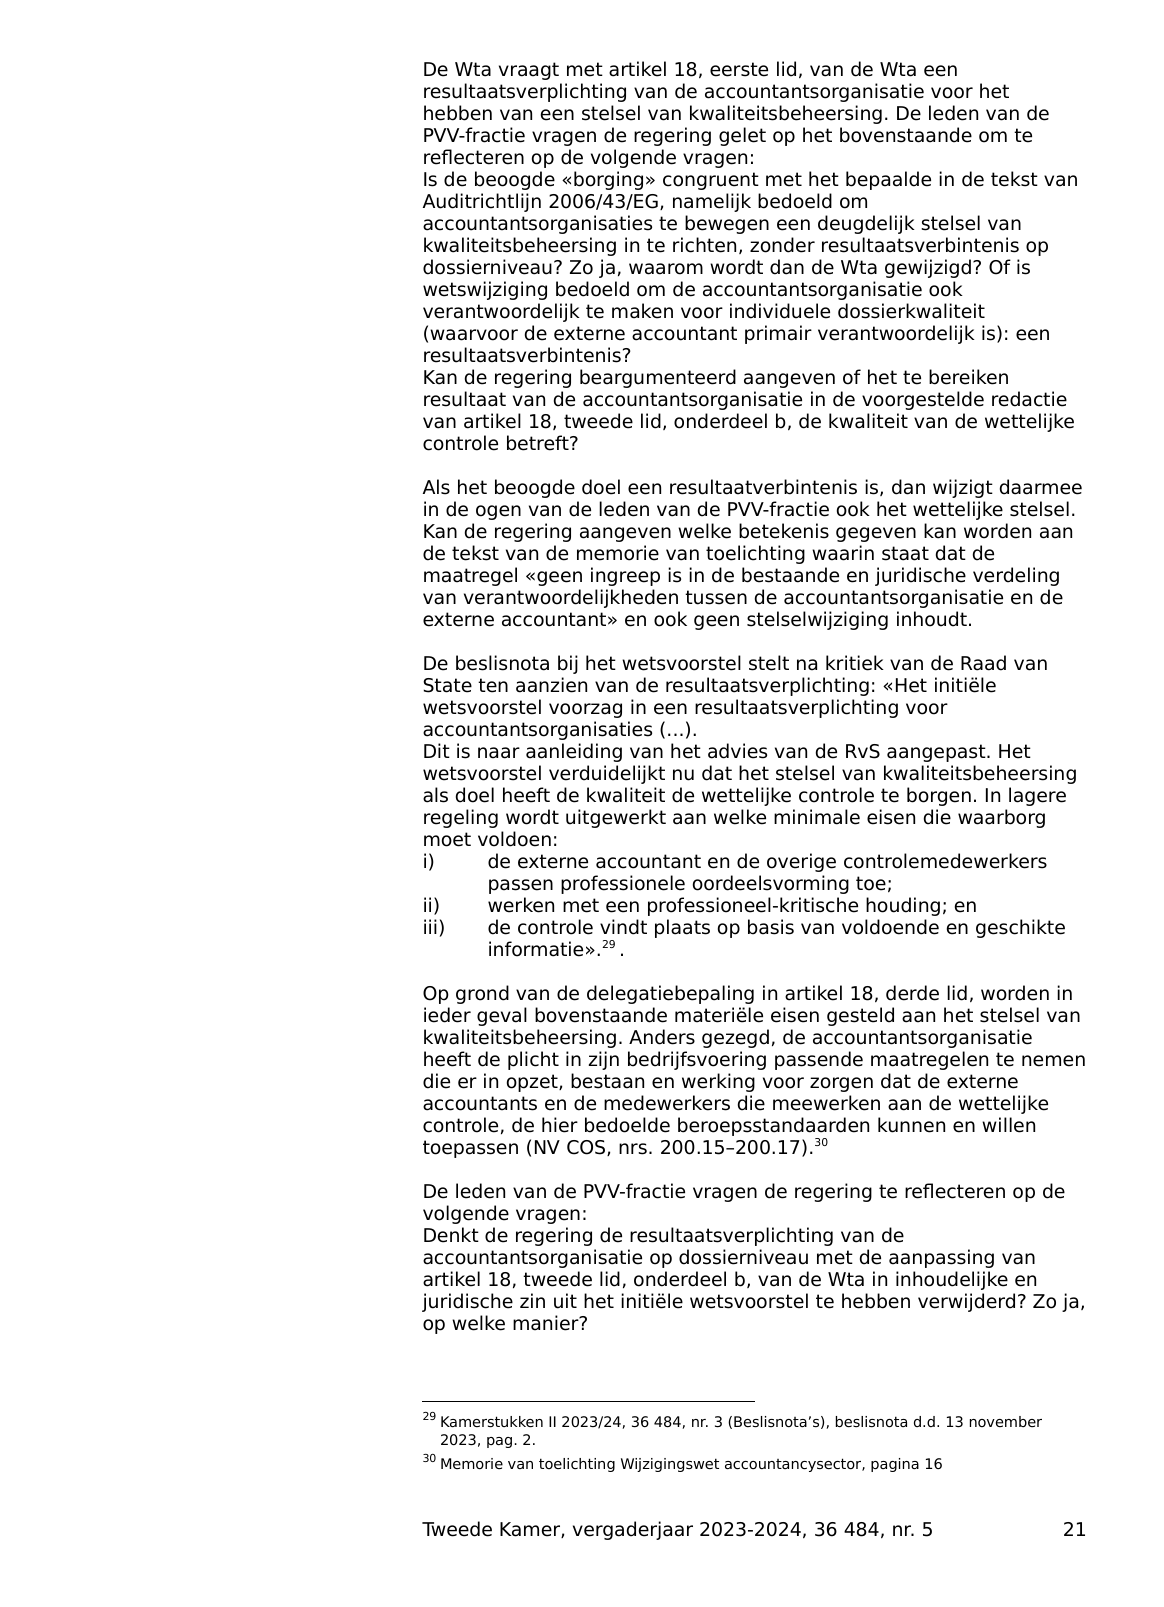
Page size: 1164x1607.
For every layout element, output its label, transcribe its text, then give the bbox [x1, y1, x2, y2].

text Kan de regering beargumenteerd aangeven of het te bereiken resultaat van de accountantsorganisatie in de voorgestelde redactie van artikel 18, tweede lid, onderdeel b, de kwaliteit van de wettelijke controle betreft? [422, 367, 1087, 455]
text De beslisnota bij het wetsvoorstel stelt na kritiek van de Raad van State ten aanzien van de resultaatsverplichting: «Het initiële wetsvoorstel voorzag in een resultaatsverplichting voor accountantsorganisaties (...). [422, 653, 1087, 741]
text De Wta vraagt met artikel 18, eerste lid, van de Wta een resultaatsverplichting van de accountantsorganisatie voor het hebben van een stelsel van kwaliteitsbeheersing. De leden van de PVV-fractie vragen de regering gelet op het bovenstaande om te reflecteren op de volgende vragen: [422, 59, 1087, 169]
text Memorie van toelichting Wijzigingswet accountancysector, pagina 16 [422, 1452, 1087, 1474]
text i) de externe accountant en de overige controlemedewerkers passen professionele oordeelsvorming toe; [422, 851, 1087, 895]
text De leden van de PVV-fractie vragen de regering te reflecteren op de volgende vragen: [422, 1181, 1087, 1225]
text Dit is naar aanleiding van het advies van de RvS aangepast. Het wetsvoorstel verduidelijkt nu dat het stelsel van kwaliteitsbeheersing als doel heeft de kwaliteit de wettelijke controle te borgen. In lagere regeling wordt uitgewerkt aan welke minimale eisen die waarborg moet voldoen: [422, 741, 1087, 851]
text Denkt de regering de resultaatsverplichting van de accountantsorganisatie op dossierniveau met de aanpassing van artikel 18, tweede lid, onderdeel b, van de Wta in inhoudelijke en juridische zin uit het initiële wetsvoorstel te hebben verwijderd? Zo ja, op welke manier? [422, 1225, 1087, 1335]
text Op grond van de delegatiebepaling in artikel 18, derde lid, worden in ieder geval bovenstaande materiële eisen gesteld aan het stelsel van kwaliteitsbeheersing. Anders gezegd, de accountantsorganisatie heeft de plicht in zijn bedrijfsvoering passende maatregelen te nemen die er in opzet, bestaan en werking voor zorgen dat de externe accountants en de medewerkers die meewerken aan de wettelijke controle, de hier bedoelde beroepsstandaarden kunnen en willen toepassen (NV COS, nrs. 200.15–200.17). [422, 983, 1087, 1159]
text Kamerstukken II 2023/24, 36 484, nr. 3 (Beslisnota’s), beslisnota d.d. 13 november 2023, pag. 2. [422, 1410, 1087, 1449]
text Als het beoogde doel een resultaatverbintenis is, dan wijzigt daarmee in de ogen van de leden van de PVV-fractie ook het wettelijke stelsel. Kan de regering aangeven welke betekenis gegeven kan worden aan de tekst van de memorie van toelichting waarin staat dat de maatregel «geen ingreep is in de bestaande en juridische verdeling van verantwoordelijkheden tussen de accountantsorganisatie en de externe accountant» en ook geen stelselwijziging inhoudt. [422, 477, 1087, 631]
text ii) werken met een professioneel-kritische houding; en [422, 895, 1087, 917]
text iii) de controle vindt plaats op basis van voldoende en geschikte informatie».. [422, 917, 1087, 961]
text Is de beoogde «borging» congruent met het bepaalde in de tekst van Auditrichtlijn 2006/43/EG, namelijk bedoeld om accountantsorganisaties te bewegen een deugdelijk stelsel van kwaliteitsbeheersing in te richten, zonder resultaatsverbintenis op dossierniveau? Zo ja, waarom wordt dan de Wta gewijzigd? Of is wetswijziging bedoeld om de accountantsorganisatie ook verantwoordelijk te maken voor individuele dossierkwaliteit (waarvoor de externe accountant primair verantwoordelijk is): een resultaatsverbintenis? [422, 169, 1087, 367]
